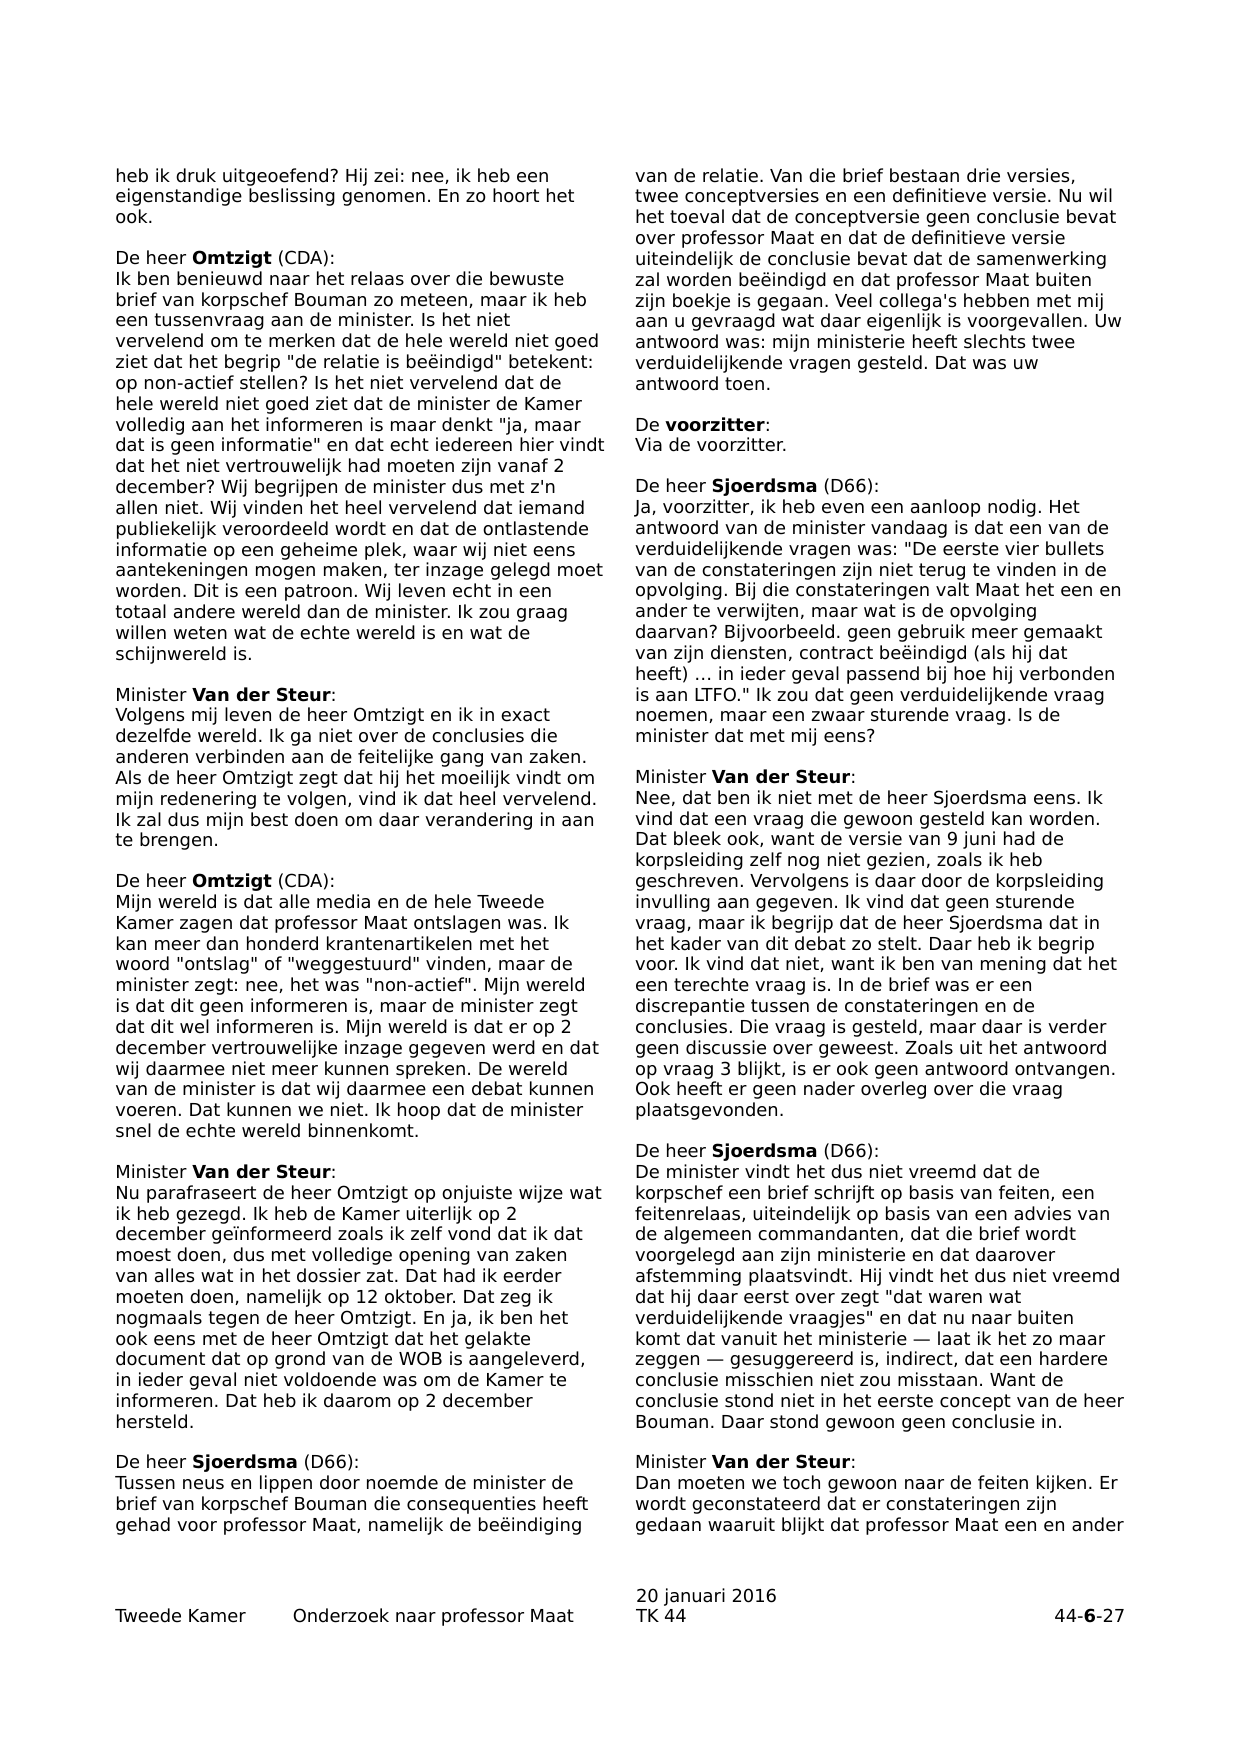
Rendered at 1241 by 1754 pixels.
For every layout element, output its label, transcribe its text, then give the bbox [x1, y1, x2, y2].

text De heer Omtzigt (CDA): [115, 248, 605, 268]
text Via de voorzitter. [635, 435, 1125, 456]
text Nu parafraseert de heer Omtzigt op onjuiste wijze wat ik heb gezegd. Ik heb de Kamer uiterlijk op 2 december geïnformeerd zoals ik zelf vond dat ik dat moest doen, dus met volledige opening van zaken van alles wat in het dossier zat. Dat had ik eerder moeten doen, namelijk op 12 oktober. Dat zeg ik nogmaals tegen de heer Omtzigt. En ja, ik ben het ook eens met de heer Omtzigt dat het gelakte document dat op grond van de WOB is aangeleverd, in ieder geval niet voldoende was om de Kamer te informeren. Dat heb ik daarom op 2 december hersteld. [115, 1182, 605, 1432]
text Nee, dat ben ik niet met de heer Sjoerdsma eens. Ik vind dat een vraag die gewoon gesteld kan worden. Dat bleek ook, want de versie van 9 juni had de korpsleiding zelf nog niet gezien, zoals ik heb geschreven. Vervolgens is daar door de korpsleiding invulling aan gegeven. Ik vind dat geen sturende vraag, maar ik begrijp dat de heer Sjoerdsma dat in het kader van dit debat zo stelt. Daar heb ik begrip voor. Ik vind dat niet, want ik ben van mening dat het een terechte vraag is. In de brief was er een discrepantie tussen de constateringen en de conclusies. Die vraag is gesteld, maar daar is verder geen discussie over geweest. Zoals uit het antwoord op vraag 3 blijkt, is er ook geen antwoord ontvangen. Ook heeft er geen nader overleg over die vraag plaatsgevonden. [635, 787, 1125, 1121]
text Ja, voorzitter, ik heb even een aanloop nodig. Het antwoord van de minister vandaag is dat een van de verduidelijkende vragen was: "De eerste vier bullets van de constateringen zijn niet terug te vinden in de opvolging. Bij die constateringen valt Maat het een en ander te verwijten, maar wat is de opvolging daarvan? Bijvoorbeeld. geen gebruik meer gemaakt van zijn diensten, contract beëindigd (als hij dat heeft) … in ieder geval passend bij hoe hij verbonden is aan LTFO." Ik zou dat geen verduidelijkende vraag noemen, maar een zwaar sturende vraag. Is de minister dat met mij eens? [635, 497, 1125, 747]
text Tussen neus en lippen door noemde de minister de brief van korpschef Bouman die consequenties heeft gehad voor professor Maat, namelijk de beëindiging [115, 1473, 605, 1536]
text Minister Van der Steur: [115, 1162, 605, 1182]
text Ik ben benieuwd naar het relaas over die bewuste brief van korpschef Bouman zo meteen, maar ik heb een tussenvraag aan de minister. Is het niet vervelend om te merken dat de hele wereld niet goed ziet dat het begrip "de relatie is beëindigd" betekent: op non-actief stellen? Is het niet vervelend dat de hele wereld niet goed ziet dat de minister de Kamer volledig aan het informeren is maar denkt "ja, maar dat is geen informatie" en dat echt iedereen hier vindt dat het niet vertrouwelijk had moeten zijn vanaf 2 december? Wij begrijpen de minister dus met z'n allen niet. Wij vinden het heel vervelend dat iemand publiekelijk veroordeeld wordt en dat de ontlastende informatie op een geheime plek, waar wij niet eens aantekeningen mogen maken, ter inzage gelegd moet worden. Dit is een patroon. Wij leven echt in een totaal andere wereld dan de minister. Ik zou graag willen weten wat de echte wereld is en wat de schijnwereld is. [115, 268, 605, 664]
text heb ik druk uitgeoefend? Hij zei: nee, ik heb een eigenstandige beslissing genomen. En zo hoort het ook. [115, 165, 605, 228]
text van de relatie. Van die brief bestaan drie versies, twee conceptversies en een definitieve versie. Nu wil het toeval dat de conceptversie geen conclusie bevat over professor Maat en dat de definitieve versie uiteindelijk de conclusie bevat dat de samenwerking zal worden beëindigd en dat professor Maat buiten zijn boekje is gegaan. Veel collega's hebben met mij aan u gevraagd wat daar eigenlijk is voorgevallen. Uw antwoord was: mijn ministerie heeft slechts twee verduidelijkende vragen gesteld. Dat was uw antwoord toen. [635, 165, 1125, 394]
text Volgens mij leven de heer Omtzigt en ik in exact dezelfde wereld. Ik ga niet over de conclusies die anderen verbinden aan de feitelijke gang van zaken. Als de heer Omtzigt zegt dat hij het moeilijk vindt om mijn redenering te volgen, vind ik dat heel vervelend. Ik zal dus mijn best doen om daar verandering in aan te brengen. [115, 705, 605, 851]
text De voorzitter: [635, 414, 1125, 435]
text Minister Van der Steur: [635, 767, 1125, 787]
text De heer Sjoerdsma (D66): [635, 1141, 1125, 1162]
text De heer Sjoerdsma (D66): [115, 1452, 605, 1473]
text Mijn wereld is dat alle media en de hele Tweede Kamer zagen dat professor Maat ontslagen was. Ik kan meer dan honderd krantenartikelen met het woord "ontslag" of "weggestuurd" vinden, maar de minister zegt: nee, het was "non-actief". Mijn wereld is dat dit geen informeren is, maar de minister zegt dat dit wel informeren is. Mijn wereld is dat er op 2 december vertrouwelijke inzage gegeven werd en dat wij daarmee niet meer kunnen spreken. De wereld van de minister is dat wij daarmee een debat kunnen voeren. Dat kunnen we niet. Ik hoop dat de minister snel de echte wereld binnenkomt. [115, 892, 605, 1142]
text Dan moeten we toch gewoon naar de feiten kijken. Er wordt geconstateerd dat er constateringen zijn gedaan waaruit blijkt dat professor Maat een en ander [635, 1473, 1125, 1536]
text De heer Sjoerdsma (D66): [635, 476, 1125, 497]
text Minister Van der Steur: [115, 684, 605, 705]
text De minister vindt het dus niet vreemd dat de korpschef een brief schrijft op basis van feiten, een feitenrelaas, uiteindelijk op basis van een advies van de algemeen commandanten, dat die brief wordt voorgelegd aan zijn ministerie en dat daarover afstemming plaatsvindt. Hij vindt het dus niet vreemd dat hij daar eerst over zegt "dat waren wat verduidelijkende vraagjes" en dat nu naar buiten komt dat vanuit het ministerie — laat ik het zo maar zeggen — gesuggereerd is, indirect, dat een hardere conclusie misschien niet zou misstaan. Want de conclusie stond niet in het eerste concept van de heer Bouman. Daar stond gewoon geen conclusie in. [635, 1162, 1125, 1432]
text Minister Van der Steur: [635, 1452, 1125, 1473]
text De heer Omtzigt (CDA): [115, 871, 605, 892]
